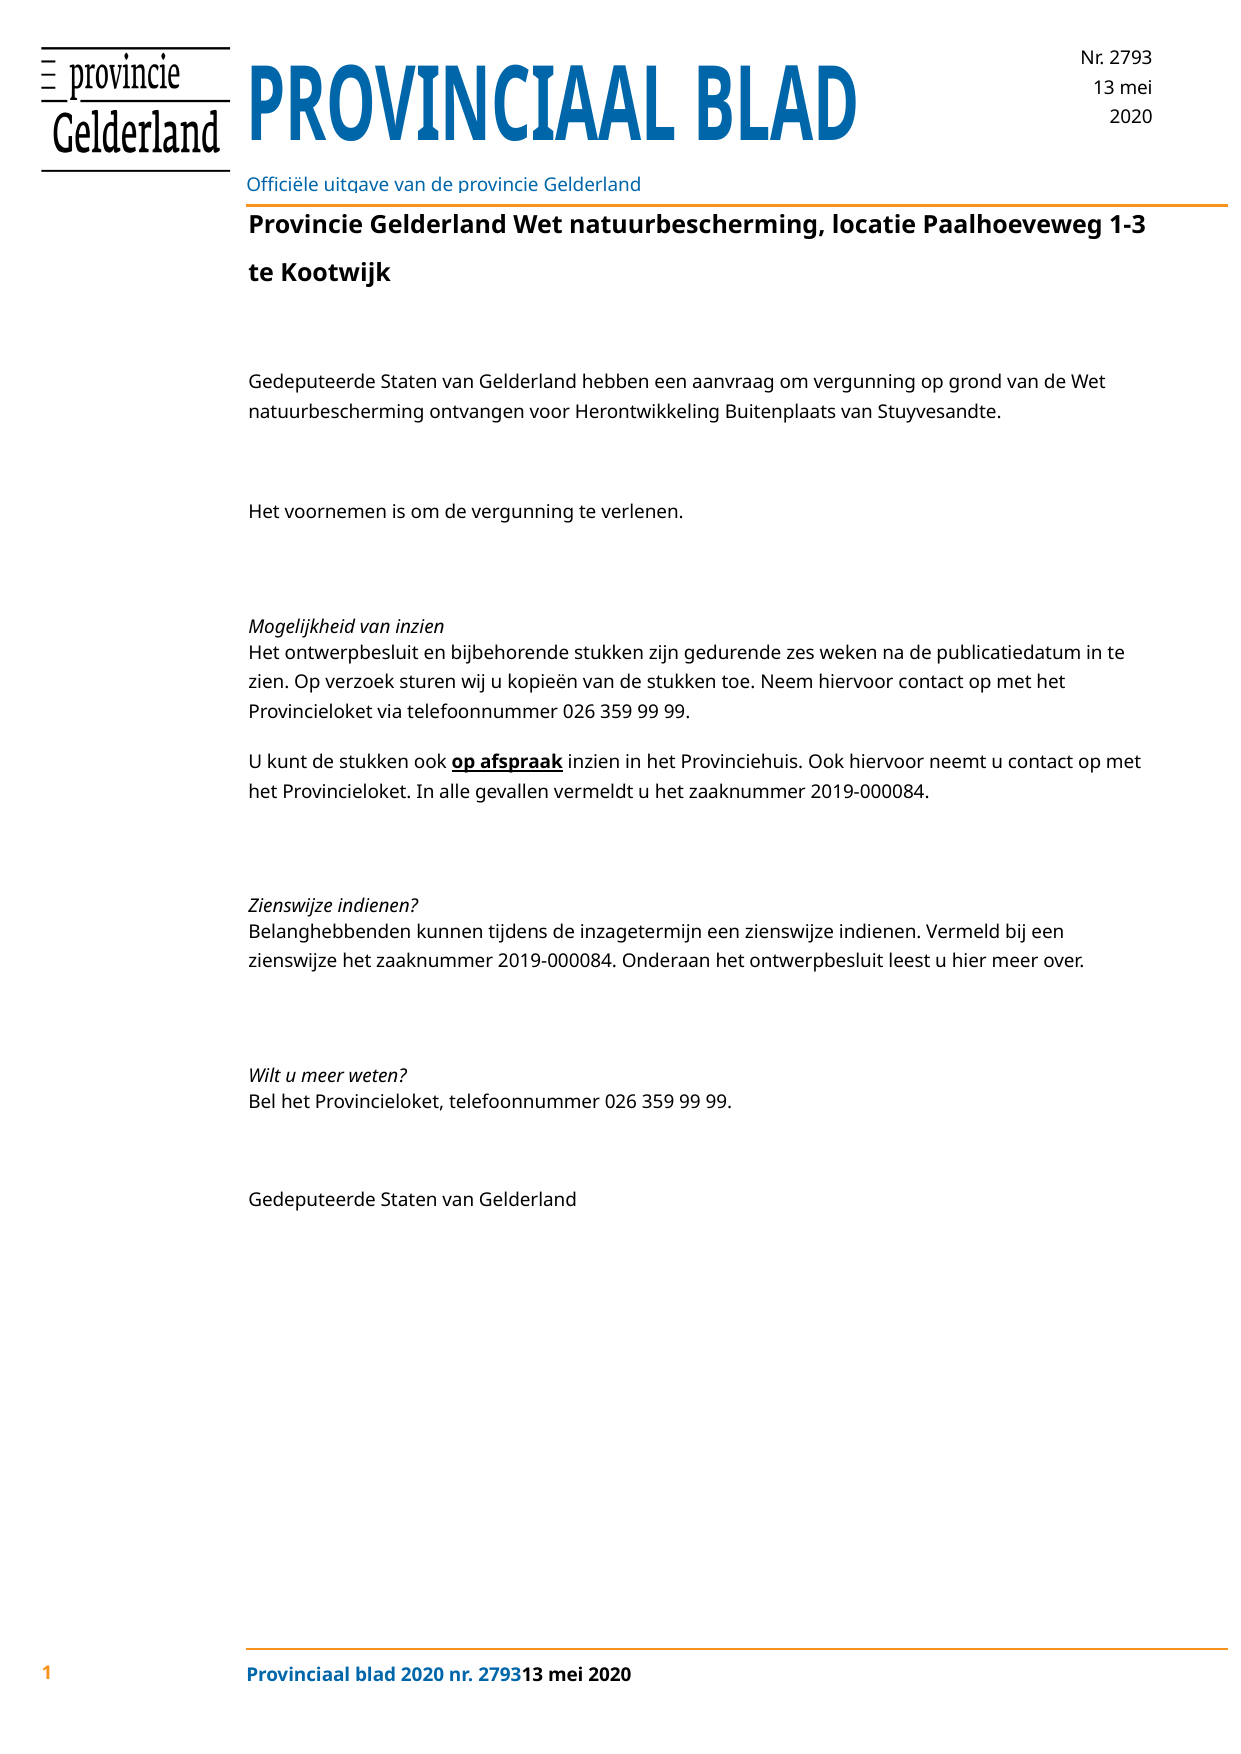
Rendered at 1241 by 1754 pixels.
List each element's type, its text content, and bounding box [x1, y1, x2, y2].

text U kunt de stukken ook op afspraak inzien in het Provinciehuis. Ook hiervoor neemt u contact op met het Provincieloket. In alle gevallen vermeldt u het zaaknummer 2019-000084. [248, 748, 1152, 804]
text Het ontwerpbesluit en bijbehorende stukken zijn gedurende zes weken na de publicatiedatum in te zien. Op verzoek sturen wij u kopieën van de stukken toe. Neem hiervoor contact op met het Provincieloket via telefoonnummer 026 359 99 99. [248, 639, 1152, 724]
text Gedeputeerde Staten van Gelderland [248, 1186, 1152, 1212]
text Mogelijkheid van inzien [248, 613, 1152, 639]
text Belanghebbenden kunnen tijdens de inzagetermijn een zienswijze indienen. Vermeld bij een zienswijze het zaaknummer 2019-000084. Onderaan het ontwerpbesluit leest u hier meer over. [248, 918, 1152, 973]
text Het voornemen is om de vergunning te verlenen. [248, 499, 1152, 524]
text Provincie Gelderland Wet natuurbescherming, locatie Paalhoeveweg 1-3 te Kootwijk [248, 207, 1152, 288]
text Wilt u meer weten? [248, 1062, 1152, 1088]
picture [41, 47, 231, 172]
text Gedeputeerde Staten van Gelderland hebben een aanvraag om vergunning op grond van de Wet natuurbescherming ontvangen voor Herontwikkeling Buitenplaats van Stuyvesandte. [248, 368, 1152, 424]
text Bel het Provincieloket, telefoonnummer 026 359 99 99. [248, 1088, 1152, 1113]
text Zienswijze indienen? [248, 892, 1152, 918]
